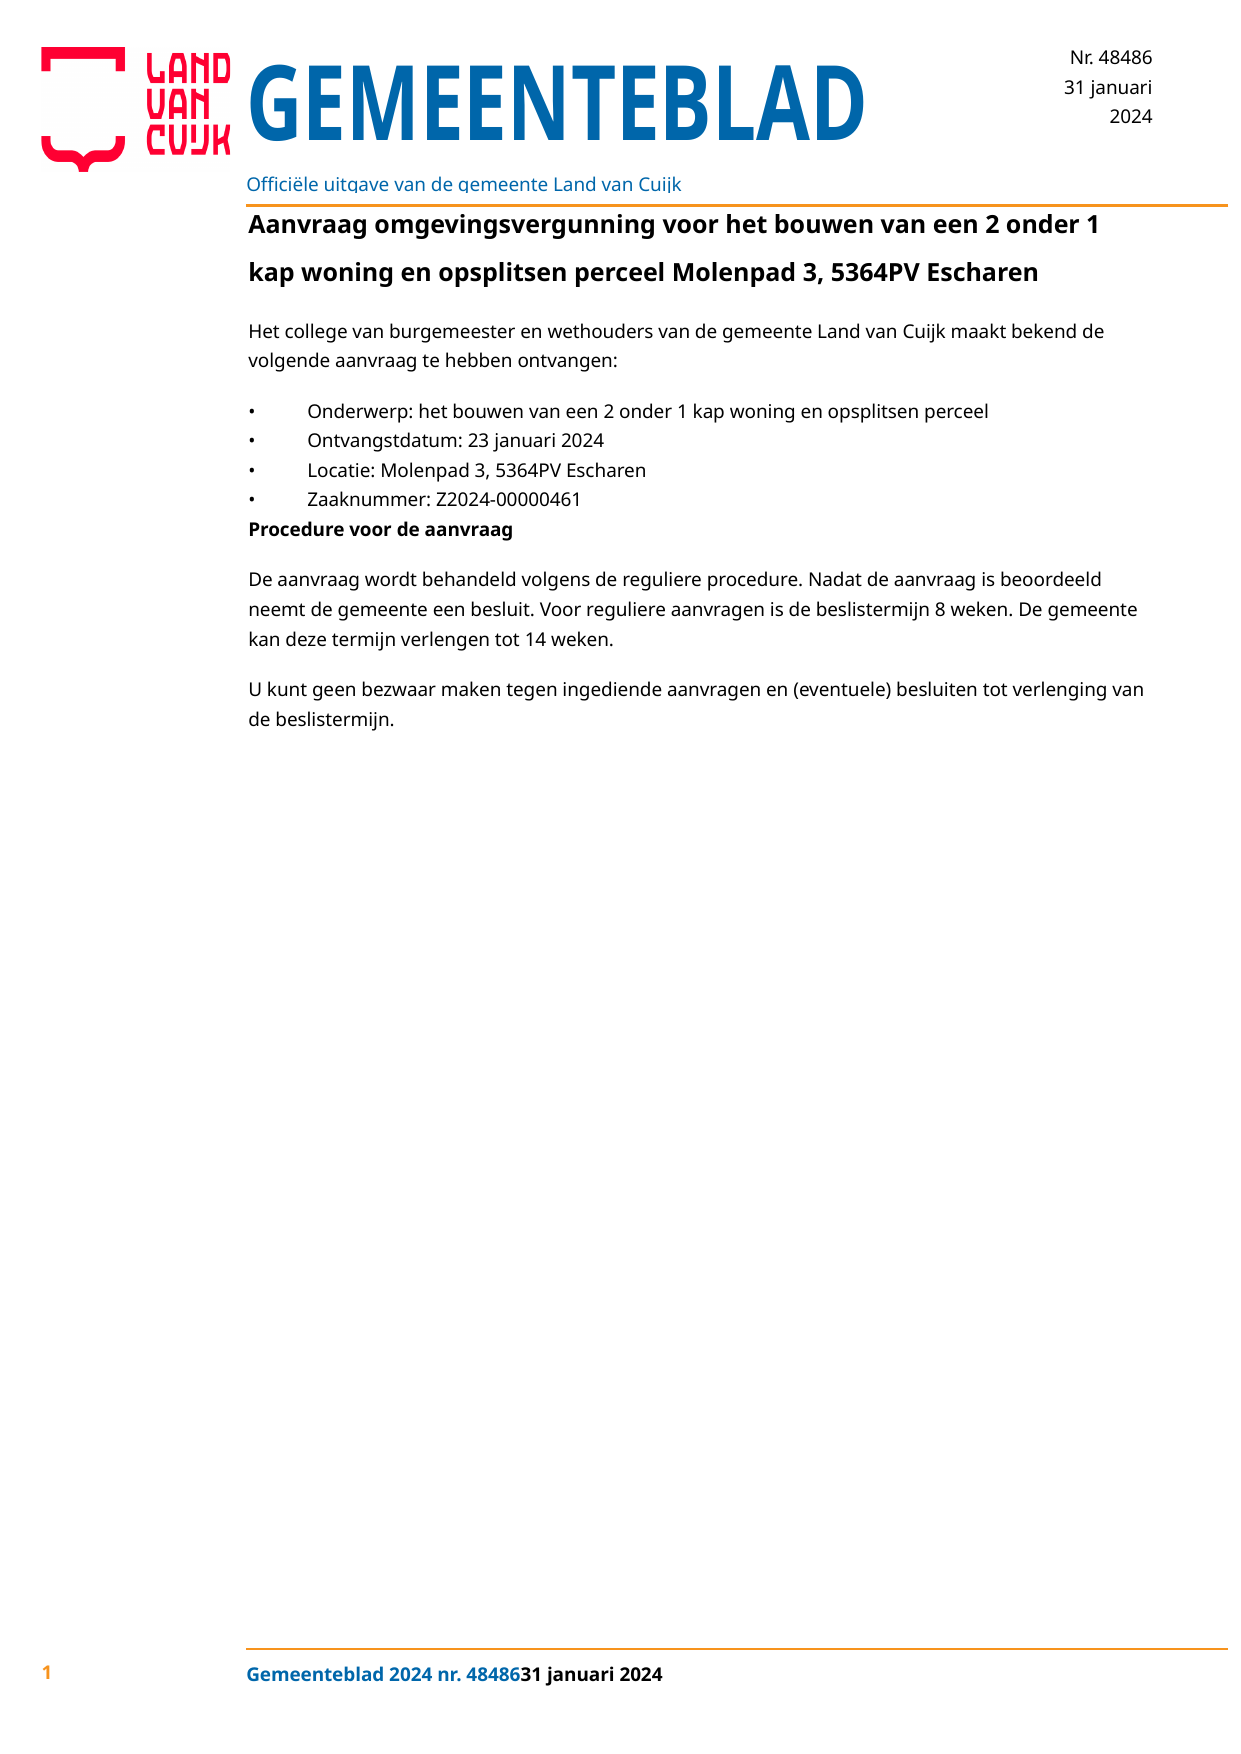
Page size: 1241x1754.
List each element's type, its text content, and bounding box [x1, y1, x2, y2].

list Locatie: Molenpad 3, 5364PV Escharen [248, 457, 1152, 483]
text De aanvraag wordt behandeld volgens de reguliere procedure. Nadat de aanvraag is beoordeeld neemt de gemeente een besluit. Voor reguliere aanvragen is de beslistermijn 8 weken. De gemeente kan deze termijn verlengen tot 14 weken. [248, 567, 1152, 652]
text U kunt geen bezwaar maken tegen ingediende aanvragen en (eventuele) besluiten tot verlenging van de beslistermijn. [248, 676, 1152, 732]
text Aanvraag omgevingsvergunning voor het bouwen van een 2 onder 1 kap woning en opsplitsen perceel Molenpad 3, 5364PV Escharen [248, 207, 1152, 288]
text Het college van burgemeester en wethouders van de gemeente Land van Cuijk maakt bekend de volgende aanvraag te hebben ontvangen: [248, 318, 1152, 373]
list Onderwerp: het bouwen van een 2 onder 1 kap woning en opsplitsen perceel [248, 398, 1152, 424]
picture [41, 47, 231, 172]
text Procedure voor de aanvraag [248, 516, 1152, 542]
list Ontvangstdatum: 23 januari 2024 [248, 427, 1152, 453]
list Zaaknummer: Z2024-00000461 [248, 487, 1152, 512]
